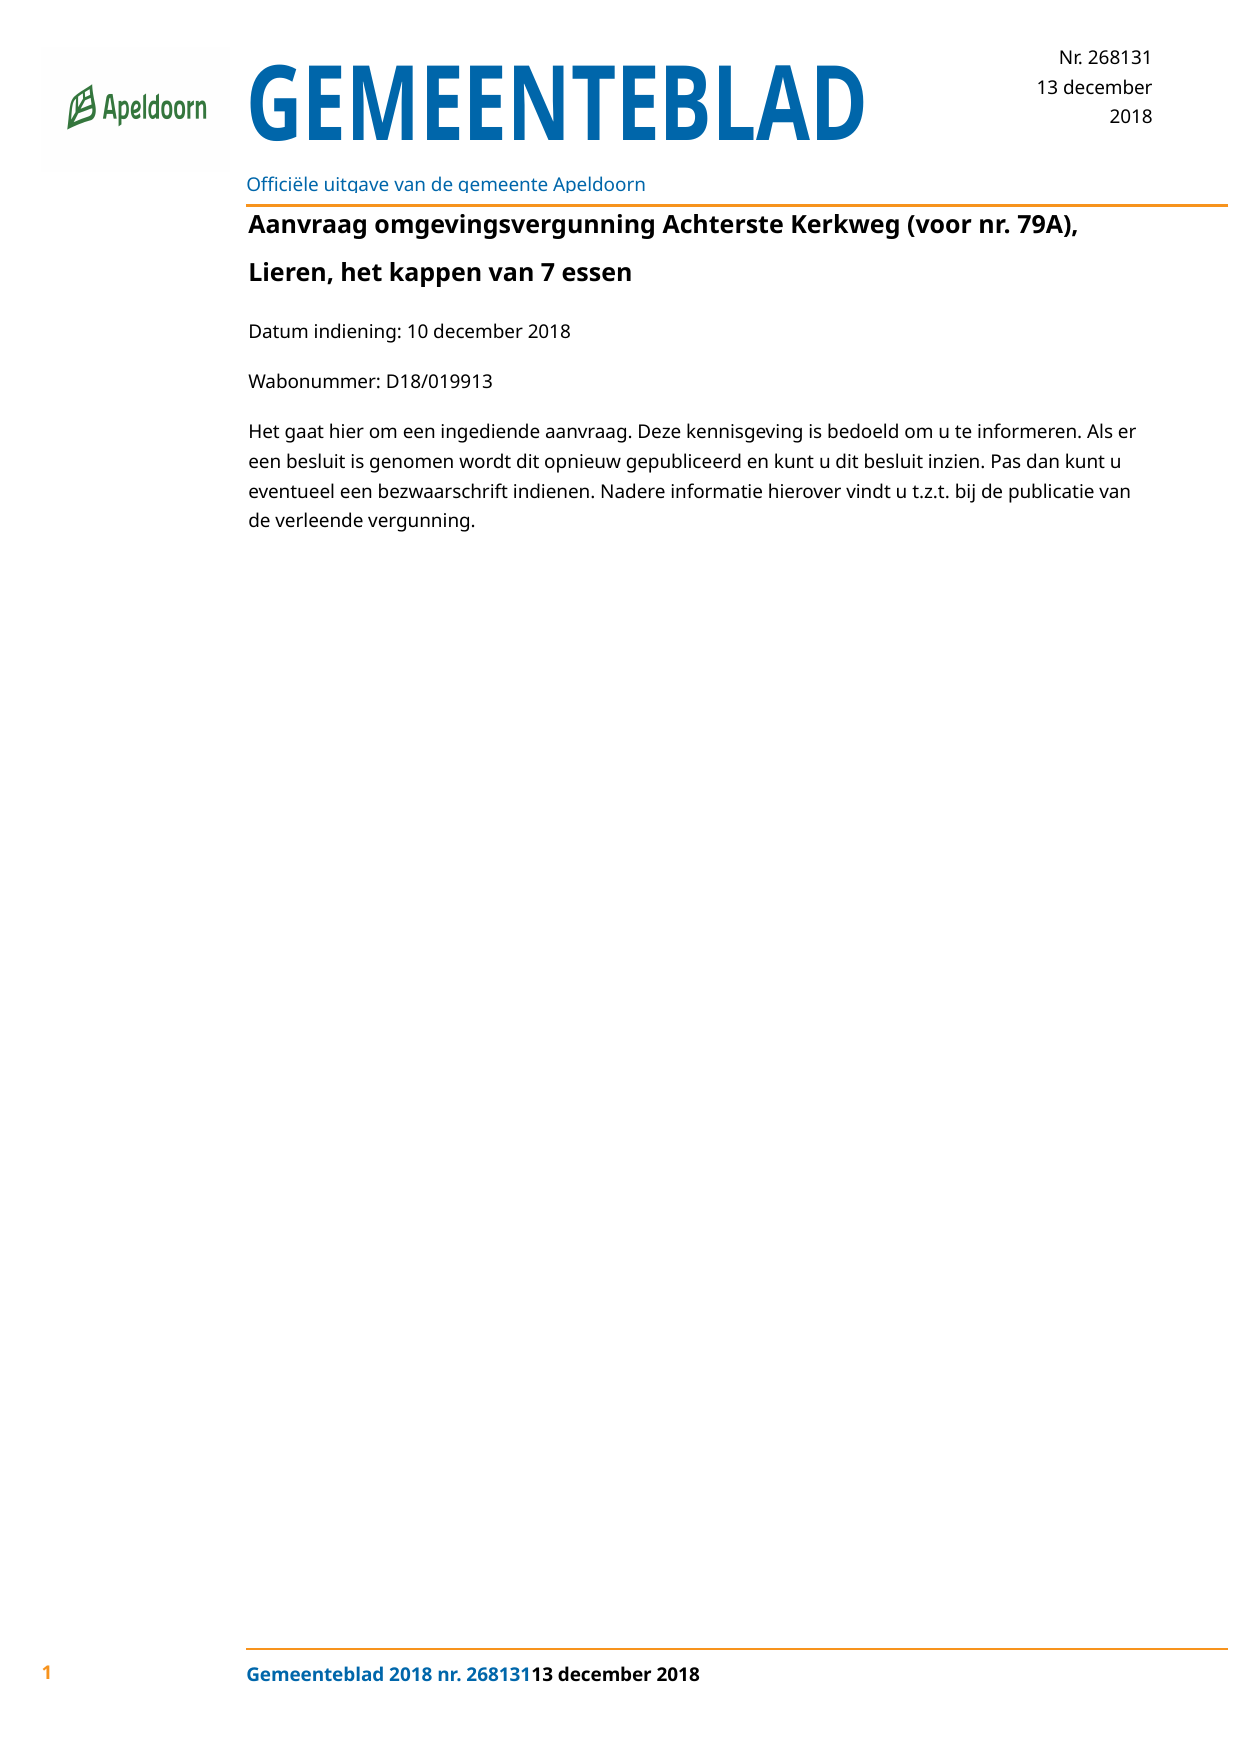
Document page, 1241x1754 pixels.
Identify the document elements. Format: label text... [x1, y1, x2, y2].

text Het gaat hier om een ingediende aanvraag. Deze kennisgeving is bedoeld om u te informeren. Als er een besluit is genomen wordt dit opnieuw gepubliceerd en kunt u dit besluit inzien. Pas dan kunt u eventueel een bezwaarschrift indienen. Nadere informatie hierover vindt u t.z.t. bij de publicatie van de verleende vergunning. [248, 419, 1152, 533]
text Wabonummer: D18/019913 [248, 368, 1152, 394]
text Aanvraag omgevingsvergunning Achterste Kerkweg (voor nr. 79A), Lieren, het kappen van 7 essen [248, 207, 1152, 288]
picture [41, 47, 231, 172]
text Datum indiening: 10 december 2018 [248, 318, 1152, 344]
